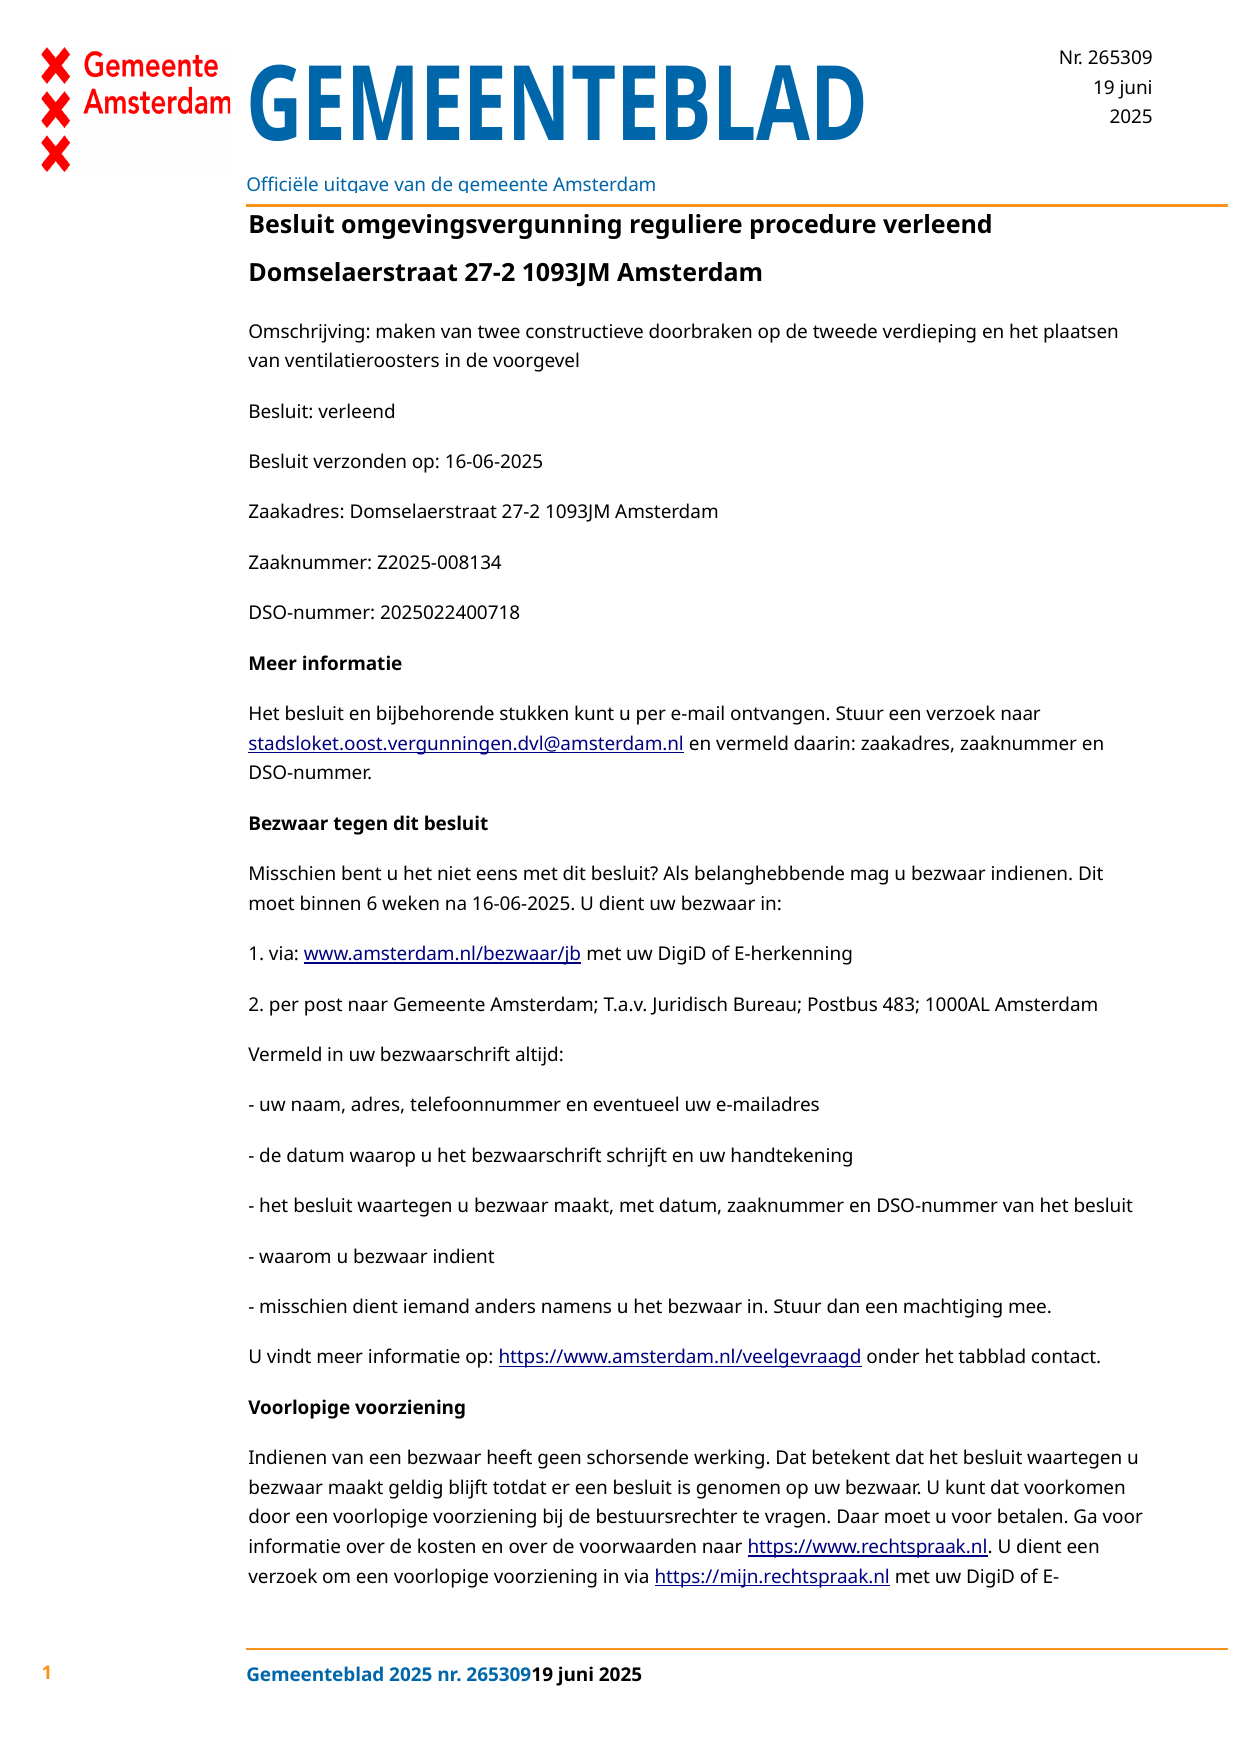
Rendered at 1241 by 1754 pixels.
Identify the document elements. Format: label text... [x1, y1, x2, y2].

text 1. via: www.amsterdam.nl/bezwaar/jb met uw DigiD of E-herkenning [248, 940, 1152, 966]
text 2. per post naar Gemeente Amsterdam; T.a.v. Juridisch Bureau; Postbus 483; 1000AL Amsterdam [248, 991, 1152, 1017]
text Zaaknummer: Z2025-008134 [248, 549, 1152, 575]
text Het besluit en bijbehorende stukken kunt u per e-mail ontvangen. Stuur een verzoek naar stadsloket.oost.vergunningen.dvl@amsterdam.nl en vermeld daarin: zaakadres, zaaknummer en DSO-nummer. [248, 700, 1152, 785]
text - waarom u bezwaar indient [248, 1243, 1152, 1269]
text - de datum waarop u het bezwaarschrift schrijft en uw handtekening [248, 1142, 1152, 1168]
text - uw naam, adres, telefoonnummer en eventueel uw e-mailadres [248, 1092, 1152, 1117]
text Vermeld in uw bezwaarschrift altijd: [248, 1041, 1152, 1067]
text Besluit: verleend [248, 398, 1152, 424]
text Misschien bent u het niet eens met dit besluit? Als belanghebbende mag u bezwaar indienen. Dit moet binnen 6 weken na 16-06-2025. U dient uw bezwaar in: [248, 860, 1152, 916]
text - het besluit waartegen u bezwaar maakt, met datum, zaaknummer en DSO-nummer van het besluit [248, 1192, 1152, 1218]
text U vindt meer informatie op: https://www.amsterdam.nl/veelgevraagd onder het tabblad contact. [248, 1344, 1152, 1369]
text Besluit omgevingsvergunning reguliere procedure verleend Domselaerstraat 27-2 1093JM Amsterdam [248, 207, 1152, 288]
text Zaakadres: Domselaerstraat 27-2 1093JM Amsterdam [248, 499, 1152, 524]
text Meer informatie [248, 650, 1152, 676]
text Omschrijving: maken van twee constructieve doorbraken op de tweede verdieping en het plaatsen van ventilatieroosters in de voorgevel [248, 318, 1152, 373]
text Indienen van een bezwaar heeft geen schorsende werking. Dat betekent dat het besluit waartegen u bezwaar maakt geldig blijft totdat er een besluit is genomen op uw bezwaar. U kunt dat voorkomen door een voorlopige voorziening bij de bestuursrechter te vragen. Daar moet u voor betalen. Ga voor informatie over de kosten en over de voorwaarden naar https://www.rechtspraak.nl. U dient een verzoek om een voorlopige voorziening in via https://mijn.rechtspraak.nl met uw DigiD of E- [248, 1444, 1152, 1589]
text Voorlopige voorziening [248, 1394, 1152, 1420]
text - misschien dient iemand anders namens u het bezwaar in. Stuur dan een machtiging mee. [248, 1293, 1152, 1319]
text Besluit verzonden op: 16-06-2025 [248, 448, 1152, 474]
picture [41, 47, 231, 172]
text Bezwaar tegen dit besluit [248, 810, 1152, 836]
text DSO-nummer: 2025022400718 [248, 599, 1152, 625]
